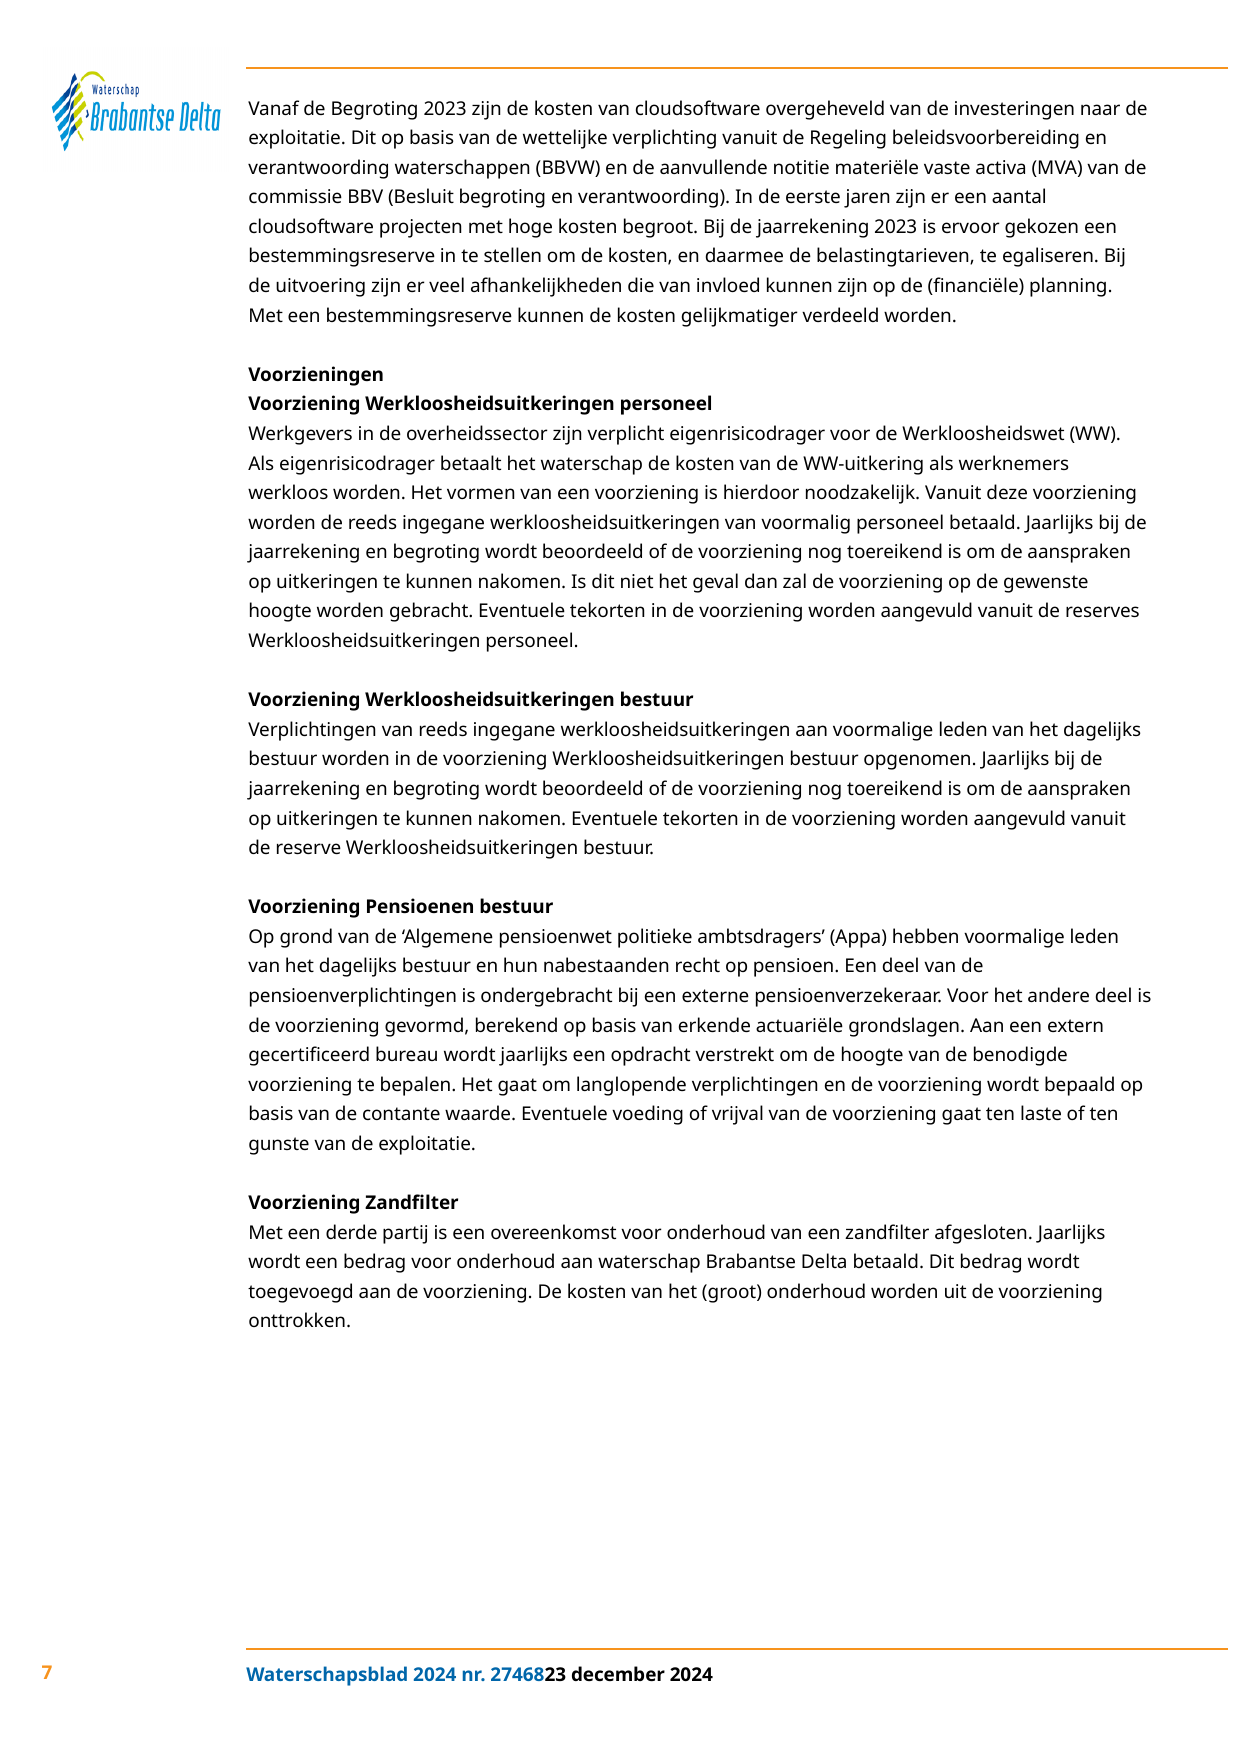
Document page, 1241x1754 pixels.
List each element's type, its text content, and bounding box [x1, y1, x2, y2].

text Voorziening Werkloosheidsuitkeringen bestuur [248, 686, 1152, 712]
text Op grond van de ‘Algemene pensioenwet politieke ambtsdragers’ (Appa) hebben voormalige leden van het dagelijks bestuur en hun nabestaanden recht op pensioen. Een deel van de pensioenverplichtingen is ondergebracht bij een externe pensioenverzekeraar. Voor het andere deel is de voorziening gevormd, berekend op basis van erkende actuariële grondslagen. Aan een extern gecertificeerd bureau wordt jaarlijks een opdracht verstrekt om de hoogte van de benodigde voorziening te bepalen. Het gaat om langlopende verplichtingen en de voorziening wordt bepaald op basis van de contante waarde. Eventuele voeding of vrijval van de voorziening gaat ten laste of ten gunste van de exploitatie. [248, 923, 1152, 1156]
text Voorziening Werkloosheidsuitkeringen personeel [248, 391, 1152, 416]
text Voorziening Pensioenen bestuur [248, 893, 1152, 919]
text Voorzieningen [248, 361, 1152, 387]
text Voorziening Zandfilter [248, 1189, 1152, 1215]
text Verplichtingen van reeds ingegane werkloosheidsuitkeringen aan voormalige leden van het dagelijks bestuur worden in de voorziening Werkloosheidsuitkeringen bestuur opgenomen. Jaarlijks bij de jaarrekening en begroting wordt beoordeeld of de voorziening nog toereikend is om de aanspraken op uitkeringen te kunnen nakomen. Eventuele tekorten in de voorziening worden aangevuld vanuit de reserve Werkloosheidsuitkeringen bestuur. [248, 716, 1152, 860]
text Vanaf de Begroting 2023 zijn de kosten van cloudsoftware overgeheveld van de investeringen naar de exploitatie. Dit op basis van de wettelijke verplichting vanuit de Regeling beleidsvoorbereiding en verantwoording waterschappen (BBVW) en de aanvullende notitie materiële vaste activa (MVA) van de commissie BBV (Besluit begroting en verantwoording). In de eerste jaren zijn er een aantal cloudsoftware projecten met hoge kosten begroot. Bij de jaarrekening 2023 is ervoor gekozen een bestemmingsreserve in te stellen om de kosten, en daarmee de belastingtarieven, te egaliseren. Bij de uitvoering zijn er veel afhankelijkheden die van invloed kunnen zijn op de (financiële) planning. Met een bestemmingsreserve kunnen de kosten gelijkmatiger verdeeld worden. [248, 95, 1152, 328]
picture [41, 47, 231, 172]
text Werkgevers in de overheidssector zijn verplicht eigenrisicodrager voor de Werkloosheidswet (WW). Als eigenrisicodrager betaalt het waterschap de kosten van de WW-uitkering als werknemers werkloos worden. Het vormen van een voorziening is hierdoor noodzakelijk. Vanuit deze voorziening worden de reeds ingegane werkloosheidsuitkeringen van voormalig personeel betaald. Jaarlijks bij de jaarrekening en begroting wordt beoordeeld of de voorziening nog toereikend is om de aanspraken op uitkeringen te kunnen nakomen. Is dit niet het geval dan zal de voorziening op de gewenste hoogte worden gebracht. Eventuele tekorten in de voorziening worden aangevuld vanuit de reserves Werkloosheidsuitkeringen personeel. [248, 420, 1152, 653]
text Met een derde partij is een overeenkomst voor onderhoud van een zandfilter afgesloten. Jaarlijks wordt een bedrag voor onderhoud aan waterschap Brabantse Delta betaald. Dit bedrag wordt toegevoegd aan de voorziening. De kosten van het (groot) onderhoud worden uit de voorziening onttrokken. [248, 1219, 1152, 1333]
